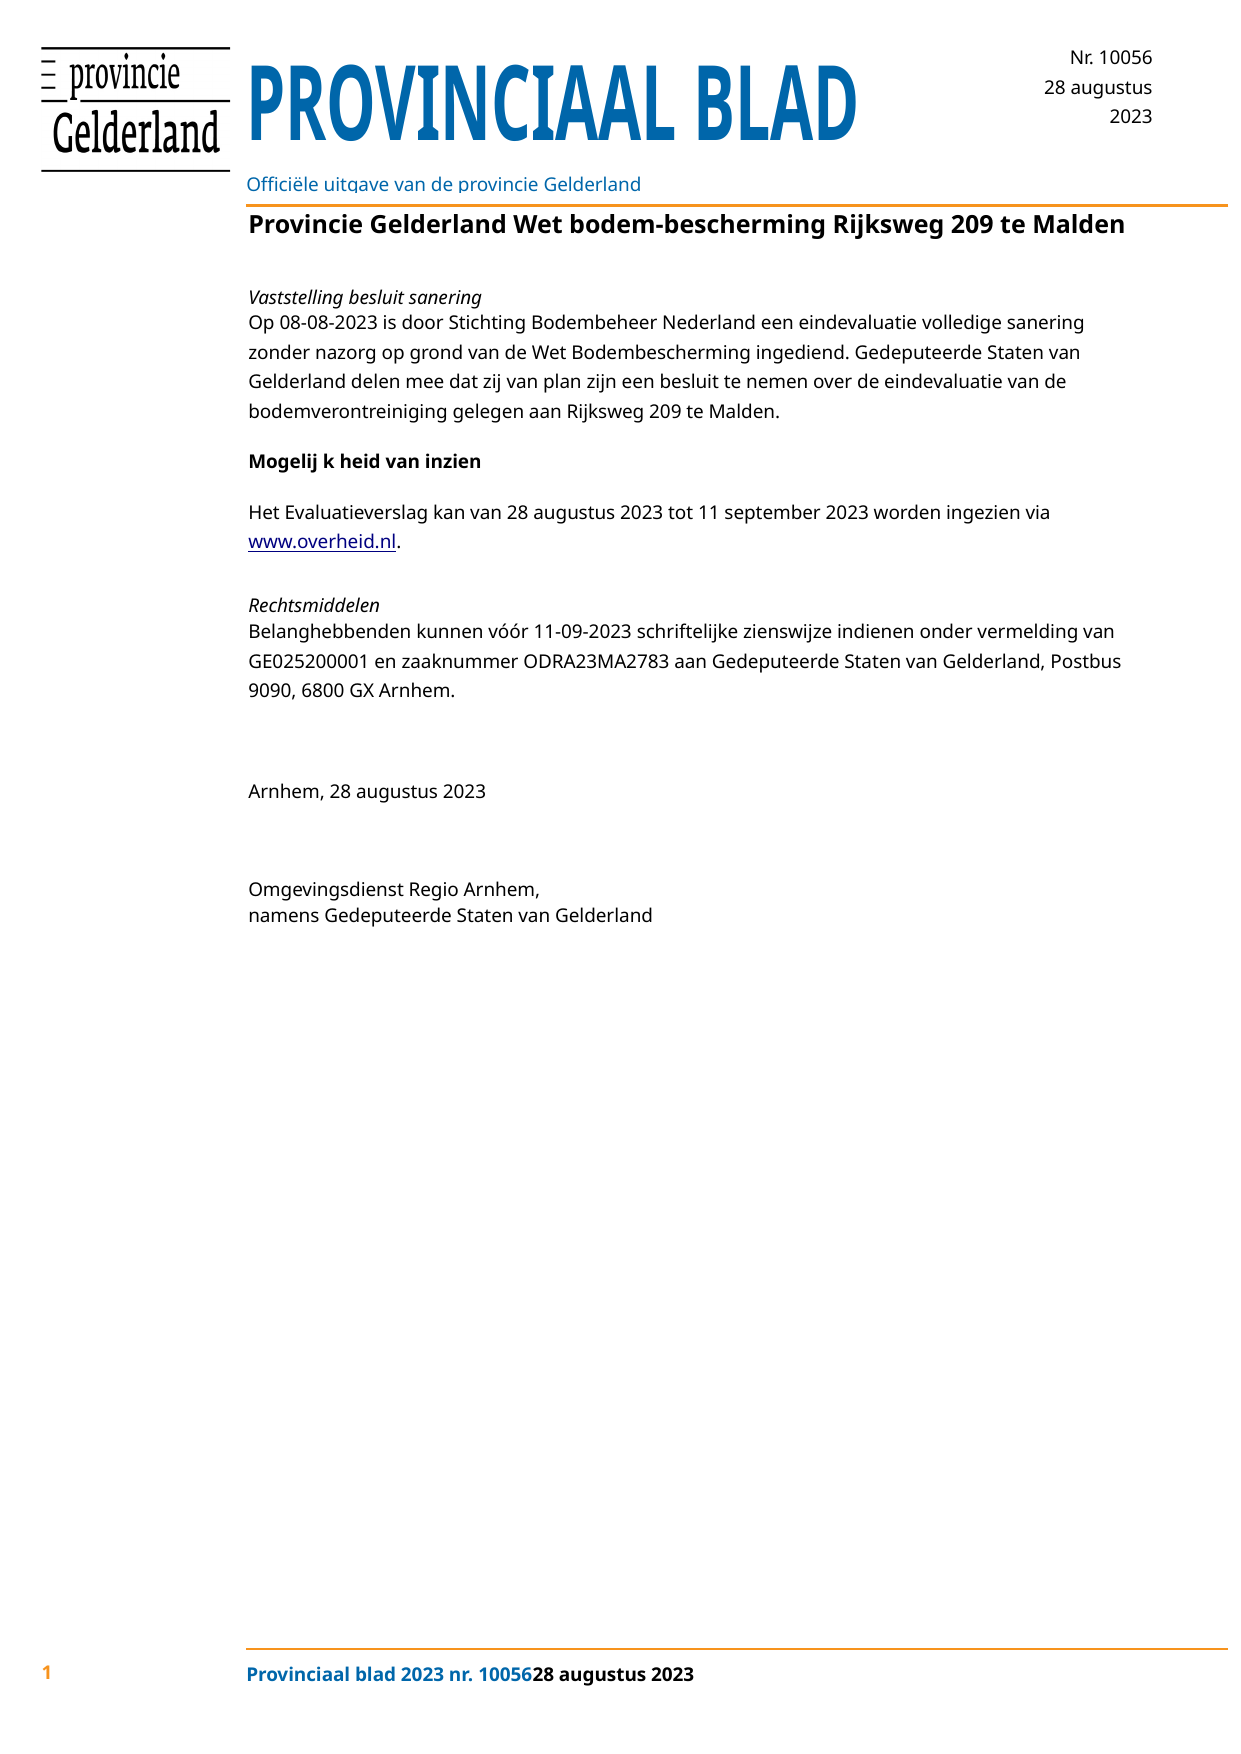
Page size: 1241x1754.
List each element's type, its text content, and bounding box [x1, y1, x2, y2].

text Mogelij k heid van inzien [248, 449, 1152, 474]
text Vaststelling besluit sanering [248, 284, 1152, 309]
text Het Evaluatieverslag kan van 28 augustus 2023 tot 11 september 2023 worden ingezien via www.overheid.nl. [248, 499, 1152, 554]
text Provincie Gelderland Wet bodem-bescherming Rijksweg 209 te Malden [248, 207, 1152, 241]
text Belanghebbenden kunnen vóór 11-09-2023 schriftelijke zienswijze indienen onder vermelding van GE025200001 en zaaknummer ODRA23MA2783 aan Gedeputeerde Staten van Gelderland, Postbus 9090, 6800 GX Arnhem. [248, 618, 1152, 703]
text Rechtsmiddelen [248, 593, 1152, 618]
picture [41, 47, 231, 172]
text namens Gedeputeerde Staten van Gelderland [248, 902, 1152, 928]
text Omgevingsdienst Regio Arnhem, [248, 877, 1152, 902]
text Op 08-08-2023 is door Stichting Bodembeheer Nederland een eindevaluatie volledige sanering zonder nazorg op grond van de Wet Bodembescherming ingediend. Gedeputeerde Staten van Gelderland delen mee dat zij van plan zijn een besluit te nemen over de eindevaluatie van de bodemverontreiniging gelegen aan Rijksweg 209 te Malden. [248, 309, 1152, 424]
text Arnhem, 28 augustus 2023 [248, 778, 1152, 804]
